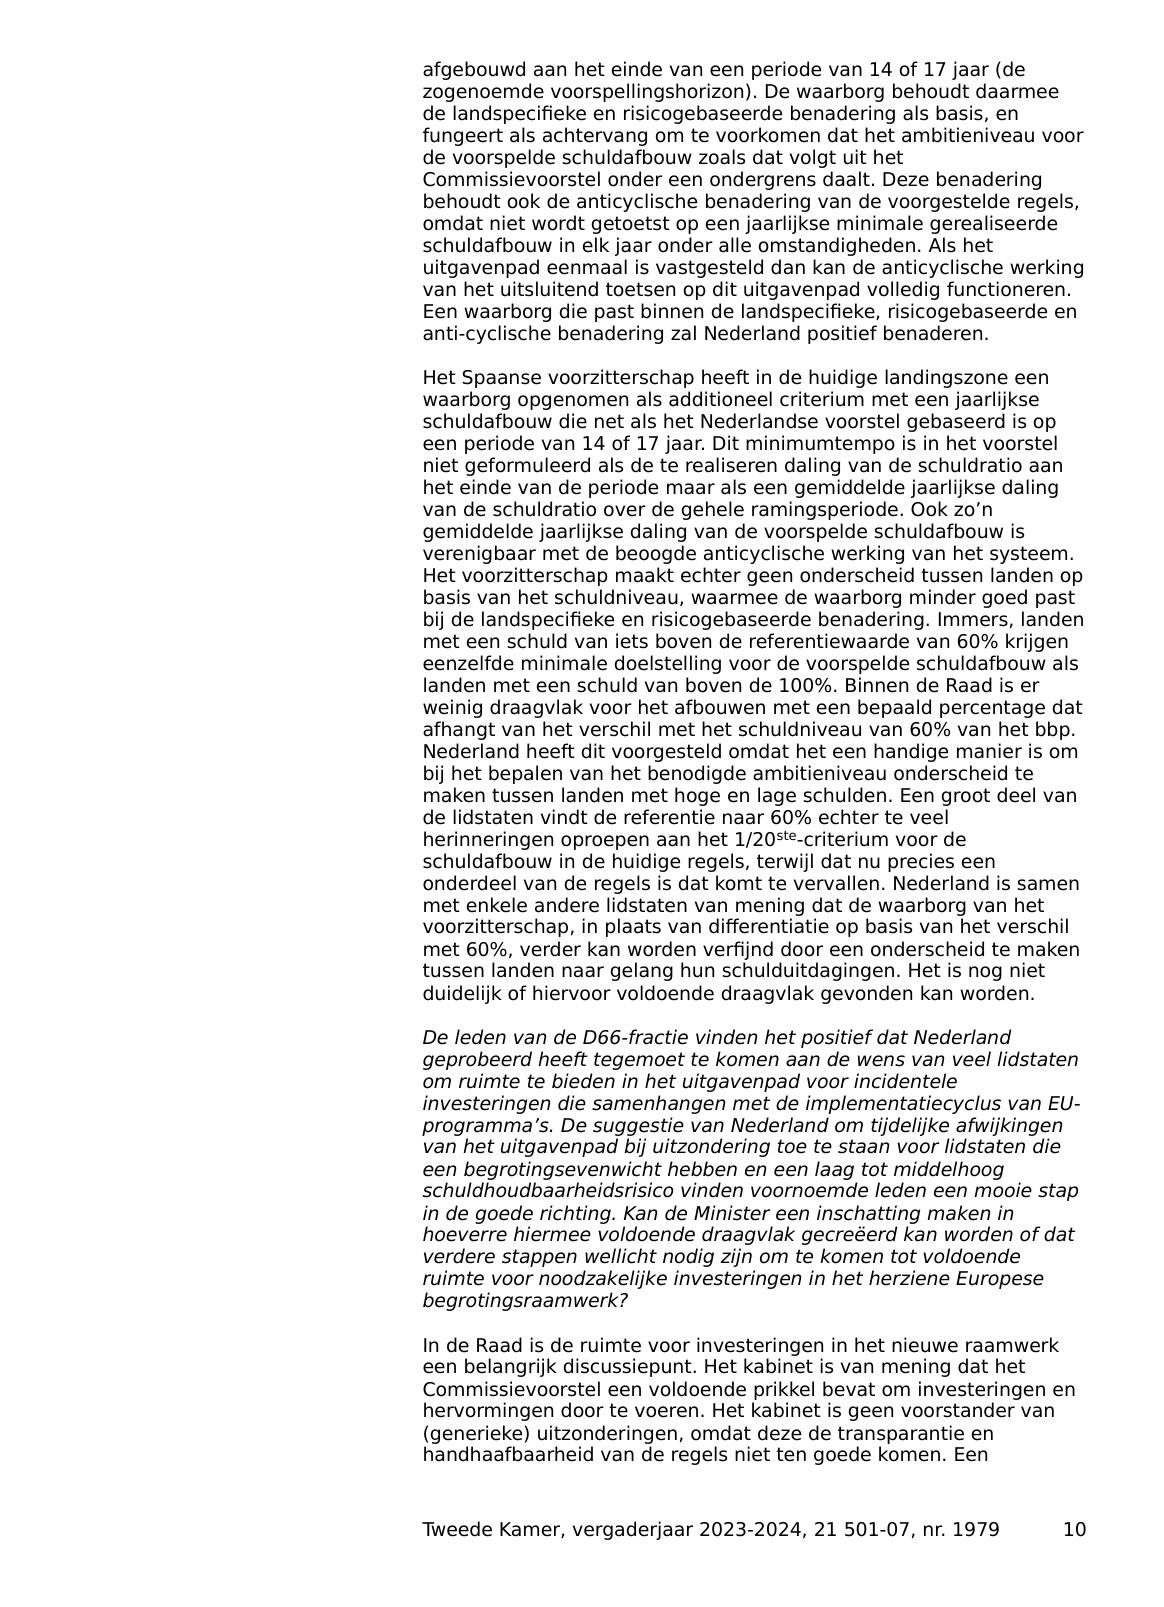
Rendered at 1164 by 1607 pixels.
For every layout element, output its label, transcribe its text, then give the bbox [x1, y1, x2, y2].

text afgebouwd aan het einde van een periode van 14 of 17 jaar (de zogenoemde voorspellingshorizon). De waarborg behoudt daarmee de landspecifieke en risicogebaseerde benadering als basis, en fungeert als achtervang om te voorkomen dat het ambitieniveau voor de voorspelde schuldafbouw zoals dat volgt uit het Commissievoorstel onder een ondergrens daalt. Deze benadering behoudt ook de anticyclische benadering van de voorgestelde regels, omdat niet wordt getoetst op een jaarlijkse minimale gerealiseerde schuldafbouw in elk jaar onder alle omstandigheden. Als het uitgavenpad eenmaal is vastgesteld dan kan de anticyclische werking van het uitsluitend toetsen op dit uitgavenpad volledig functioneren. Een waarborg die past binnen de landspecifieke, risicogebaseerde en anti-cyclische benadering zal Nederland positief benaderen. [422, 59, 1087, 345]
text Het Spaanse voorzitterschap heeft in de huidige landingszone een waarborg opgenomen als additioneel criterium met een jaarlijkse schuldafbouw die net als het Nederlandse voorstel gebaseerd is op een periode van 14 of 17 jaar. Dit minimumtempo is in het voorstel niet geformuleerd als de te realiseren daling van de schuldratio aan het einde van de periode maar als een gemiddelde jaarlijkse daling van de schuldratio over de gehele ramingsperiode. Ook zo’n gemiddelde jaarlijkse daling van de voorspelde schuldafbouw is verenigbaar met de beoogde anticyclische werking van het systeem. Het voorzitterschap maakt echter geen onderscheid tussen landen op basis van het schuldniveau, waarmee de waarborg minder goed past bij de landspecifieke en risicogebaseerde benadering. Immers, landen met een schuld van iets boven de referentiewaarde van 60% krijgen eenzelfde minimale doelstelling voor de voorspelde schuldafbouw als landen met een schuld van boven de 100%. Binnen de Raad is er weinig draagvlak voor het afbouwen met een bepaald percentage dat afhangt van het verschil met het schuldniveau van 60% van het bbp. Nederland heeft dit voorgesteld omdat het een handige manier is om bij het bepalen van het benodigde ambitieniveau onderscheid te maken tussen landen met hoge en lage schulden. Een groot deel van de lidstaten vindt de referentie naar 60% echter te veel herinneringen oproepen aan het 1/20ste-criterium voor de schuldafbouw in de huidige regels, terwijl dat nu precies een onderdeel van de regels is dat komt te vervallen. Nederland is samen met enkele andere lidstaten van mening dat de waarborg van het voorzitterschap, in plaats van differentiatie op basis van het verschil met 60%, verder kan worden verfijnd door een onderscheid te maken tussen landen naar gelang hun schulduitdagingen. Het is nog niet duidelijk of hiervoor voldoende draagvlak gevonden kan worden. [422, 367, 1087, 1004]
text In de Raad is de ruimte voor investeringen in het nieuwe raamwerk een belangrijk discussiepunt. Het kabinet is van mening dat het Commissievoorstel een voldoende prikkel bevat om investeringen en hervormingen door te voeren. Het kabinet is geen voorstander van (generieke) uitzonderingen, omdat deze de transparantie en handhaafbaarheid van de regels niet ten goede komen. Een [422, 1334, 1087, 1466]
text De leden van de D66-fractie vinden het positief dat Nederland geprobeerd heeft tegemoet te komen aan de wens van veel lidstaten om ruimte te bieden in het uitgavenpad voor incidentele investeringen die samenhangen met de implementatiecyclus van EU-programma’s. De suggestie van Nederland om tijdelijke afwijkingen van het uitgavenpad bij uitzondering toe te staan voor lidstaten die een begrotingsevenwicht hebben en een laag tot middelhoog schuldhoudbaarheidsrisico vinden voornoemde leden een mooie stap in de goede richting. Kan de Minister een inschatting maken in hoeverre hiermee voldoende draagvlak gecreëerd kan worden of dat verdere stappen wellicht nodig zijn om te komen tot voldoende ruimte voor noodzakelijke investeringen in het herziene Europese begrotingsraamwerk? [422, 1027, 1087, 1312]
